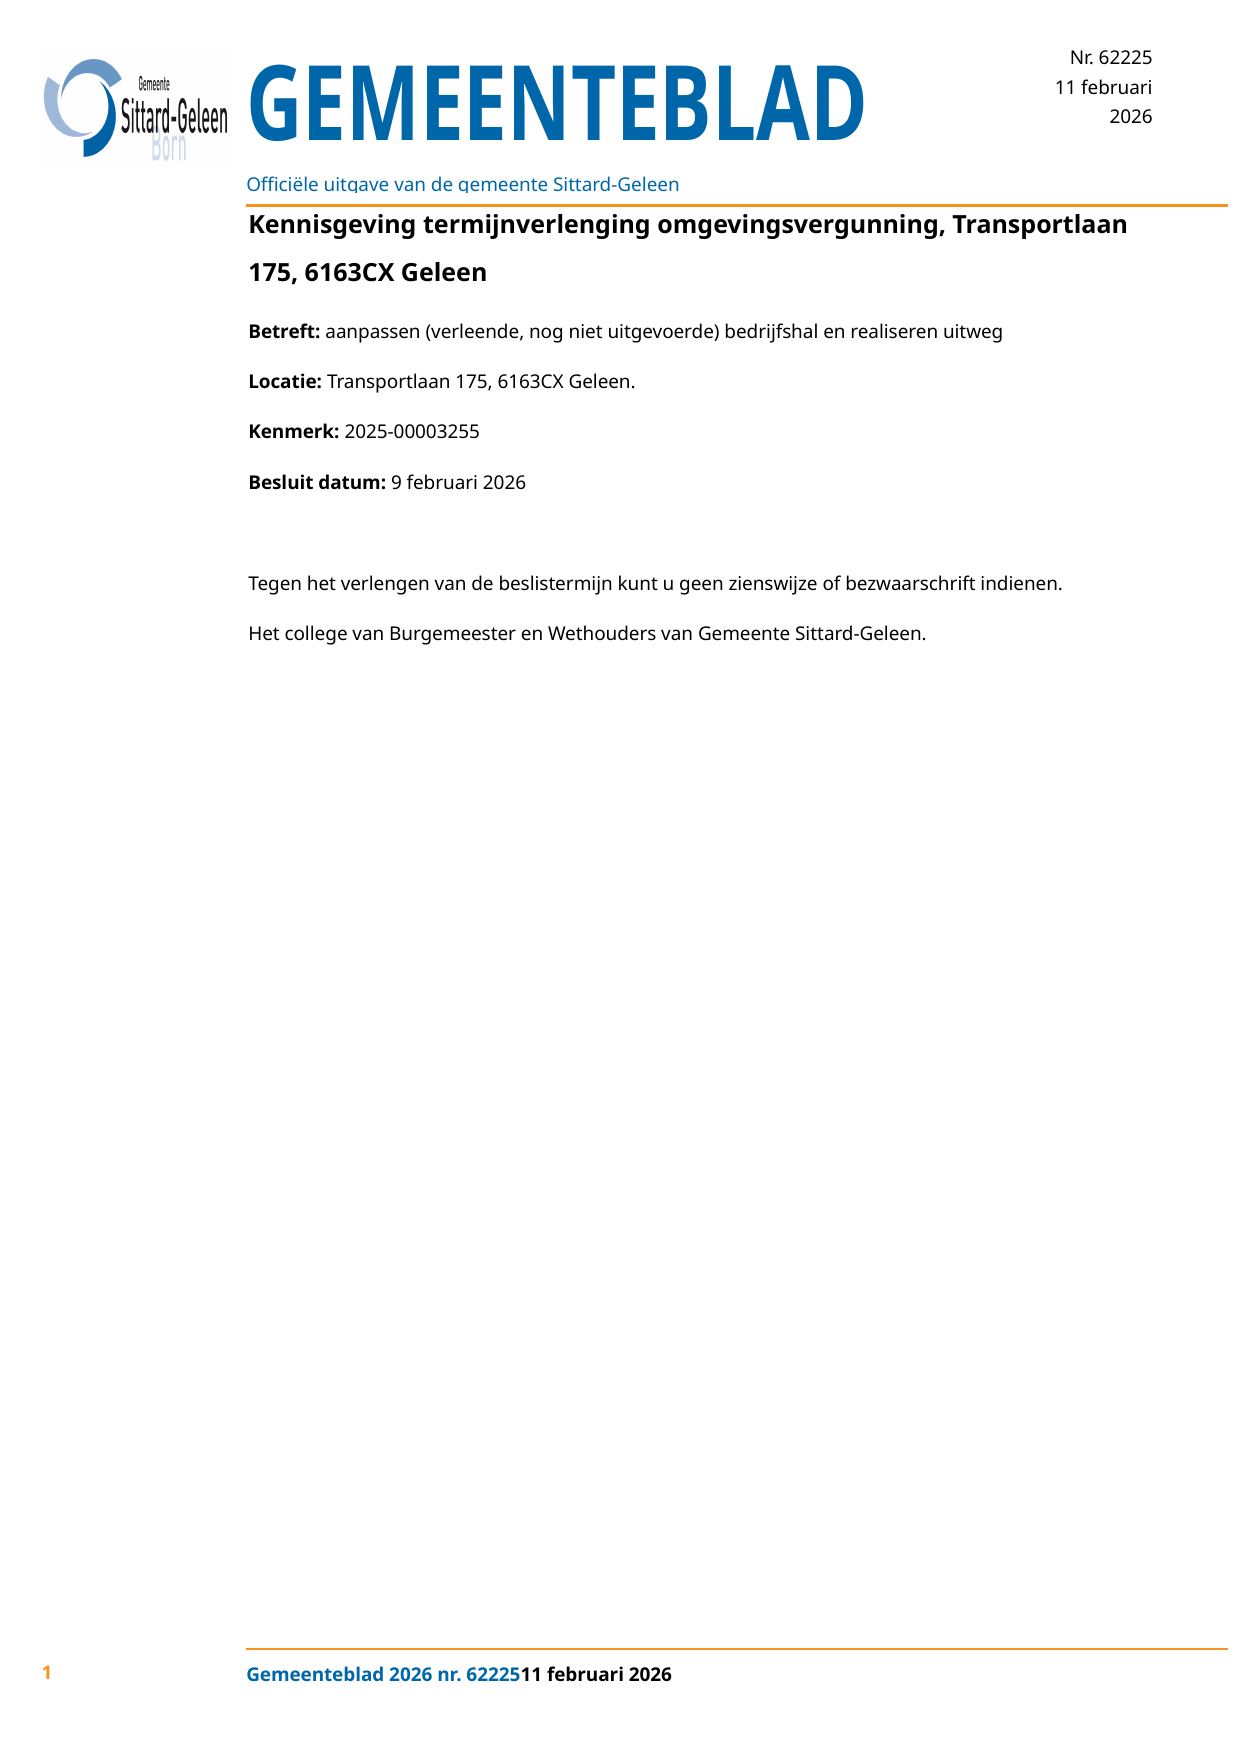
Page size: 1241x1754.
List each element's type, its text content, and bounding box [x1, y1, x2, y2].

text Kennisgeving termijnverlenging omgevingsvergunning, Transportlaan 175, 6163CX Geleen [248, 207, 1152, 288]
text Kenmerk: 2025-00003255 [248, 419, 1152, 444]
text Tegen het verlengen van de beslistermijn kunt u geen zienswijze of bezwaarschrift indienen. [248, 570, 1152, 596]
text Besluit datum: 9 februari 2026 [248, 469, 1152, 495]
text Locatie: Transportlaan 175, 6163CX Geleen. [248, 368, 1152, 394]
text Het college van Burgemeester en Wethouders van Gemeente Sittard-Geleen. [248, 620, 1152, 646]
picture [41, 47, 231, 172]
text Betreft: aanpassen (verleende, nog niet uitgevoerde) bedrijfshal en realiseren uitweg [248, 318, 1152, 344]
